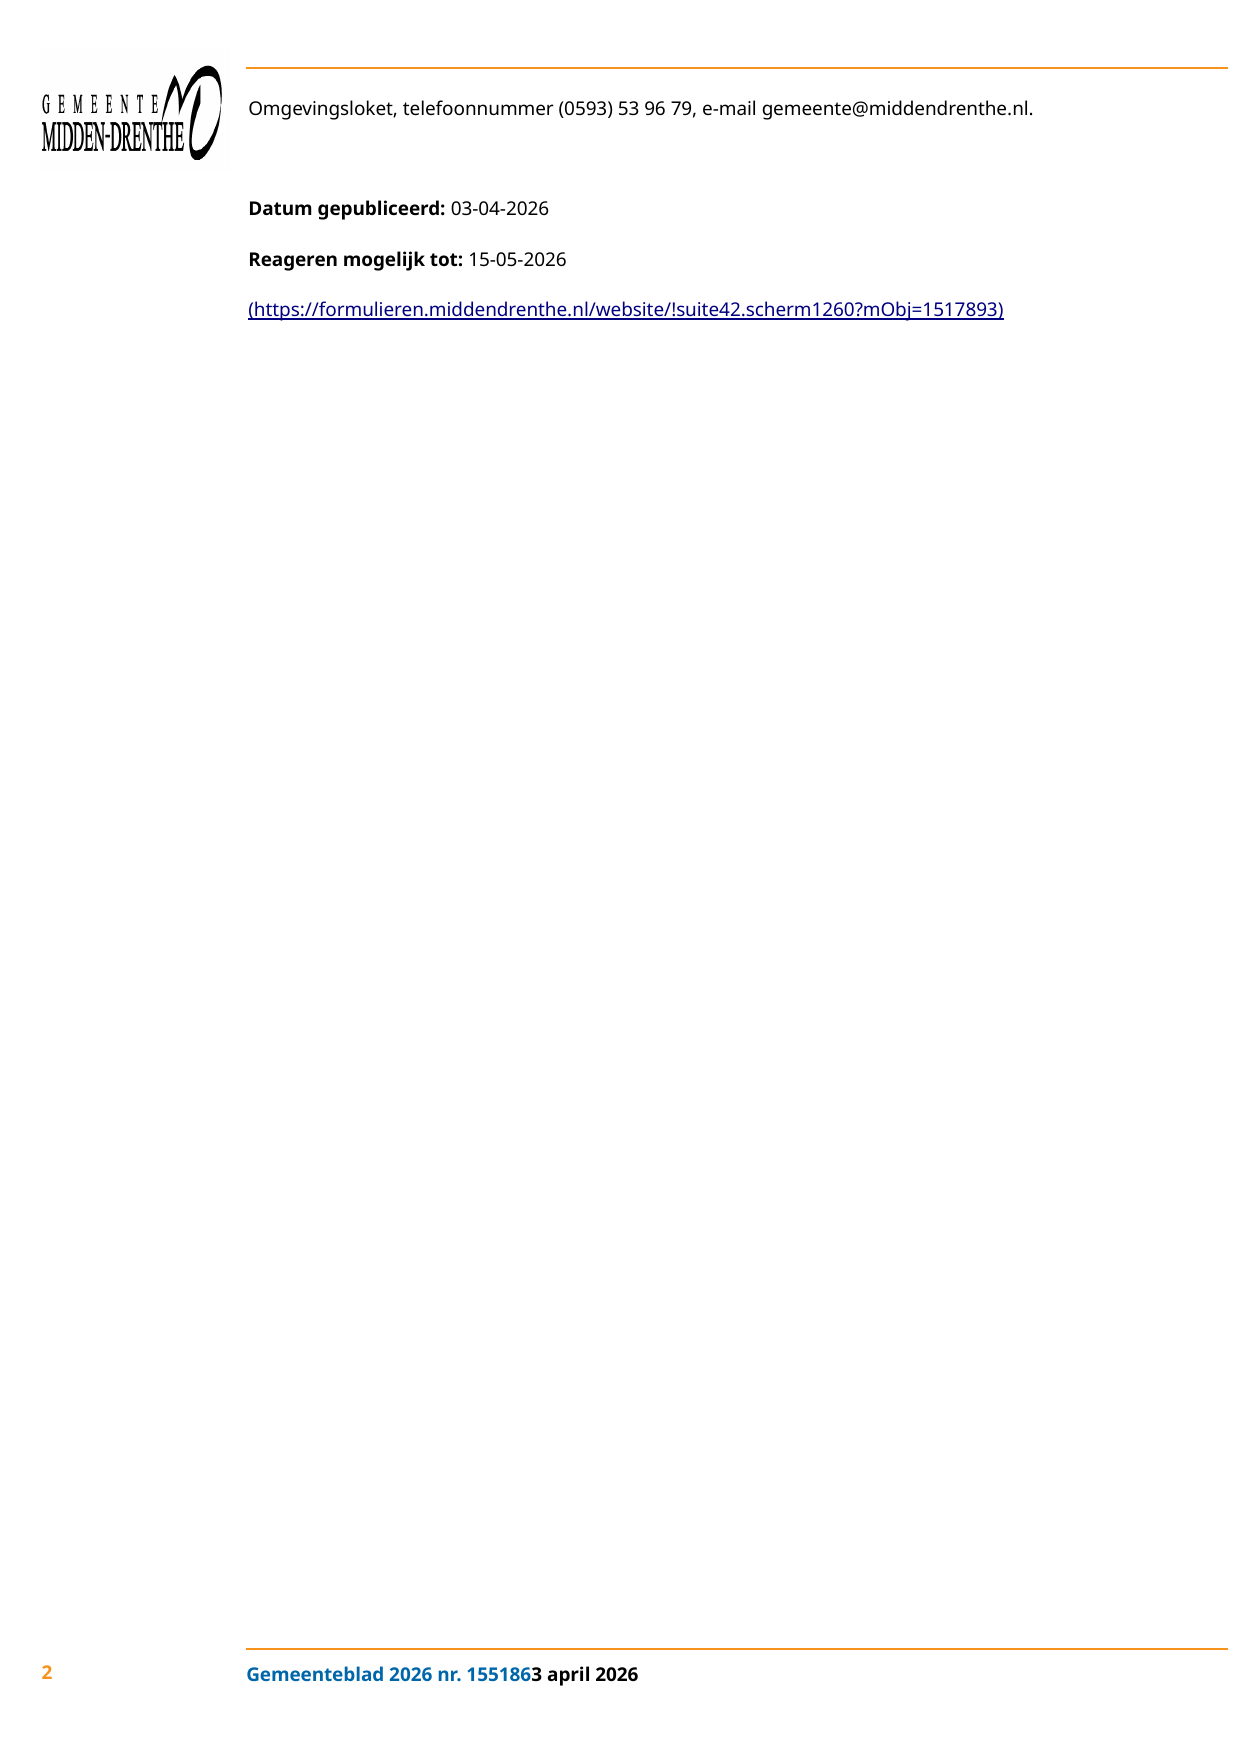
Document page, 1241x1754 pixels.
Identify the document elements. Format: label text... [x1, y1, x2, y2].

text Omgevingsloket, telefoonnummer (0593) 53 96 79, e-mail gemeente@middendrenthe.nl. [248, 95, 1152, 121]
text Reageren mogelijk tot: 15-05-2026 [248, 246, 1152, 272]
text (https://formulieren.middendrenthe.nl/website/!suite42.scherm1260?mObj=1517893) [248, 296, 1152, 322]
text Datum gepubliceerd: 03-04-2026 [248, 196, 1152, 221]
picture [41, 47, 231, 172]
